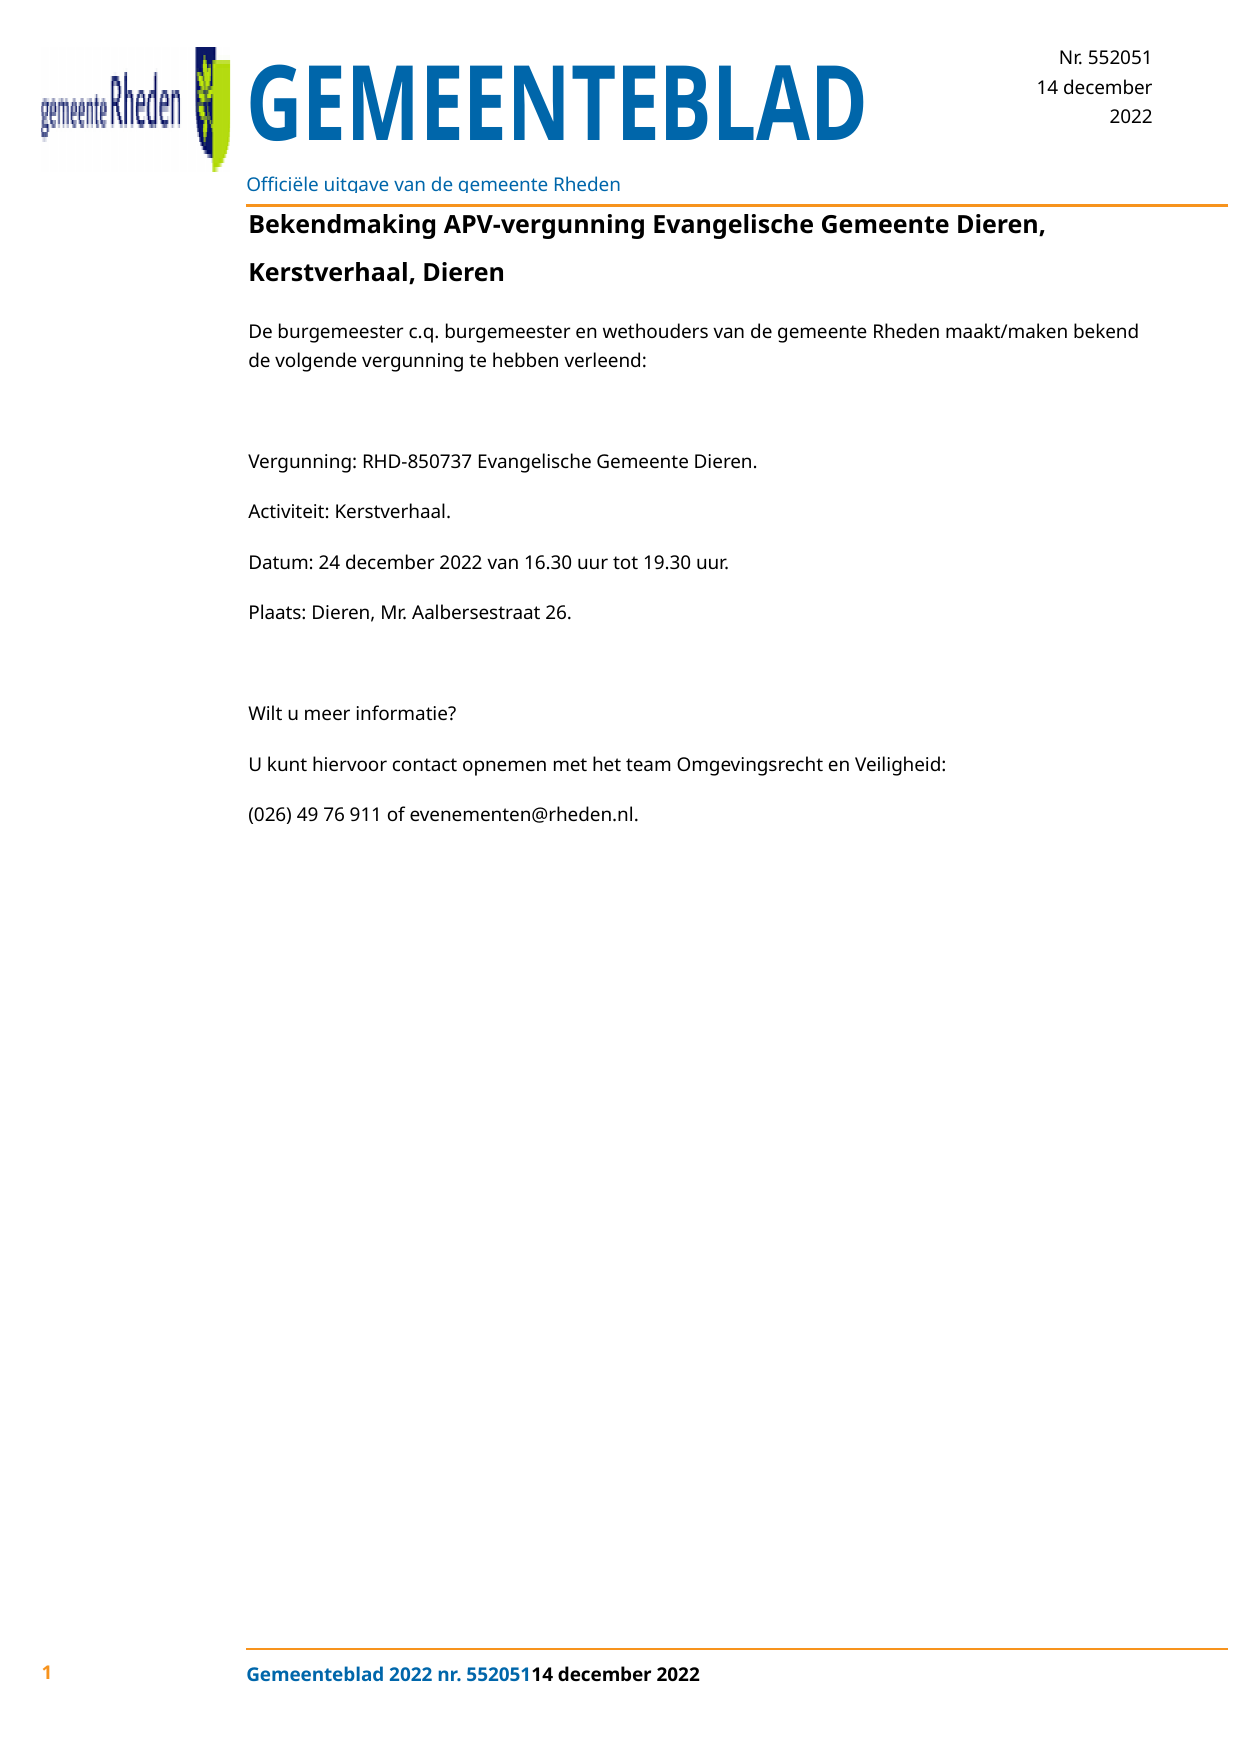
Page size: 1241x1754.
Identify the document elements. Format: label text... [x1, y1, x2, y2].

text Datum: 24 december 2022 van 16.30 uur tot 19.30 uur. [248, 549, 1152, 575]
text Wilt u meer informatie? [248, 700, 1152, 726]
text U kunt hiervoor contact opnemen met het team Omgevingsrecht en Veiligheid: [248, 751, 1152, 777]
text Vergunning: RHD-850737 Evangelische Gemeente Dieren. [248, 448, 1152, 474]
picture [41, 47, 231, 172]
text De burgemeester c.q. burgemeester en wethouders van de gemeente Rheden maakt/maken bekend de volgende vergunning te hebben verleend: [248, 318, 1152, 373]
text Plaats: Dieren, Mr. Aalbersestraat 26. [248, 599, 1152, 625]
text Activiteit: Kerstverhaal. [248, 499, 1152, 524]
text (026) 49 76 911 of evenementen@rheden.nl. [248, 801, 1152, 827]
text Bekendmaking APV-vergunning Evangelische Gemeente Dieren, Kerstverhaal, Dieren [248, 207, 1152, 288]
